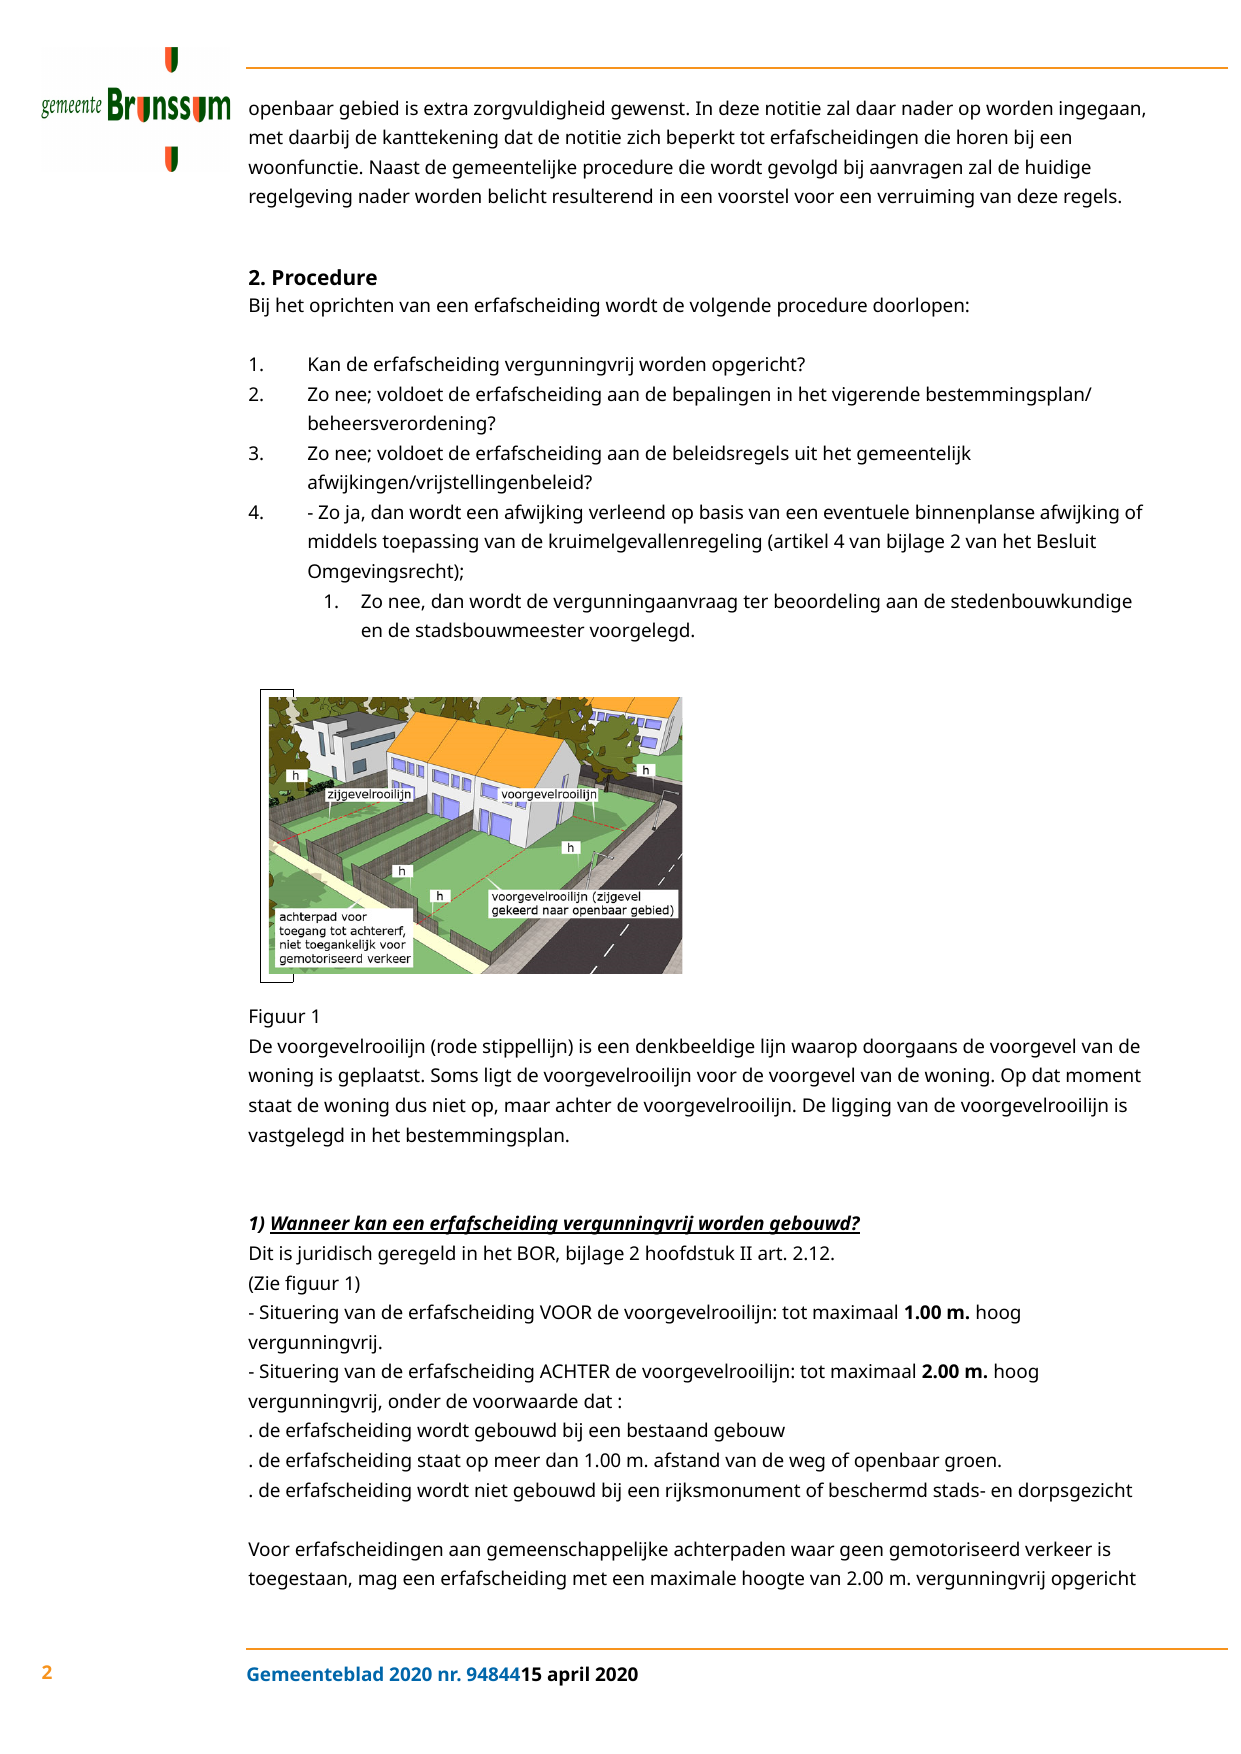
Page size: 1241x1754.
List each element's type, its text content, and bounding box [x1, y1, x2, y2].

text Voor erfafscheidingen aan gemeenschappelijke achterpaden waar geen gemotoriseerd verkeer is toegestaan, mag een erfafscheiding met een maximale hoogte van 2.00 m. vergunningvrij opgericht [248, 1536, 1152, 1591]
text Dit is juridisch geregeld in het BOR, bijlage 2 hoofdstuk II art. 2.12. [248, 1240, 1152, 1266]
list Kan de erfafscheiding vergunningvrij worden opgericht? [248, 351, 1152, 377]
text De voorgevelrooilijn (rode stippellijn) is een denkbeeldige lijn waarop doorgaans de voorgevel van de woning is geplaatst. Soms ligt de voorgevelrooilijn voor de voorgevel van de woning. Op dat moment staat de woning dus niet op, maar achter de voorgevelrooilijn. De ligging van de voorgevelrooilijn is vastgelegd in het bestemmingsplan. [248, 1033, 1152, 1148]
text (Zie figuur 1) [248, 1270, 1152, 1296]
text . de erfafscheiding wordt niet gebouwd bij een rijksmonument of beschermd stads- en dorpsgezicht [248, 1477, 1152, 1503]
text - Situering van de erfafscheiding VOOR de voorgevelrooilijn: tot maximaal 1.00 m. hoog vergunningvrij. [248, 1299, 1152, 1355]
picture [41, 47, 231, 172]
list - Zo ja, dan wordt een afwijking verleend op basis van een eventuele binnenplanse afwijking of middels toepassing van de kruimelgevallenregeling (artikel 4 van bijlage 2 van het Besluit Omgevingsrecht); [248, 499, 1152, 584]
text openbaar gebied is extra zorgvuldigheid gewenst. In deze notitie zal daar nader op worden ingegaan, met daarbij de kanttekening dat de notitie zich beperkt tot erfafscheidingen die horen bij een woonfunctie. Naast de gemeentelijke procedure die wordt gevolgd bij aanvragen zal de huidige regelgeving nader worden belicht resulterend in een voorstel voor een verruiming van deze regels. [248, 95, 1152, 209]
text . de erfafscheiding staat op meer dan 1.00 m. afstand van de weg of openbaar groen. [248, 1447, 1152, 1473]
text Bij het oprichten van een erfafscheiding wordt de volgende procedure doorlopen: [248, 292, 1152, 318]
list Zo nee; voldoet de erfafscheiding aan de beleidsregels uit het gemeentelijk afwijkingen/vrijstellingenbeleid? [248, 440, 1152, 495]
list Zo nee; voldoet de erfafscheiding aan de bepalingen in het vigerende bestemmingsplan/ beheersverordening? [248, 381, 1152, 436]
text - Situering van de erfafscheiding ACHTER de voorgevelrooilijn: tot maximaal 2.00 m. hoog vergunningvrij, onder de voorwaarde dat : [248, 1358, 1152, 1414]
text Figuur 1 [248, 1003, 1152, 1029]
picture [268, 697, 683, 974]
text 1) Wanneer kan een erfafscheiding vergunningvrij worden gebouwd? [248, 1211, 1152, 1236]
text . de erfafscheiding wordt gebouwd bij een bestaand gebouw [248, 1418, 1152, 1443]
text 2. Procedure [248, 263, 1152, 292]
list Zo nee, dan wordt de vergunningaanvraag ter beoordeling aan de stedenbouwkundige en de stadsbouwmeester voorgelegd. [323, 588, 1152, 643]
